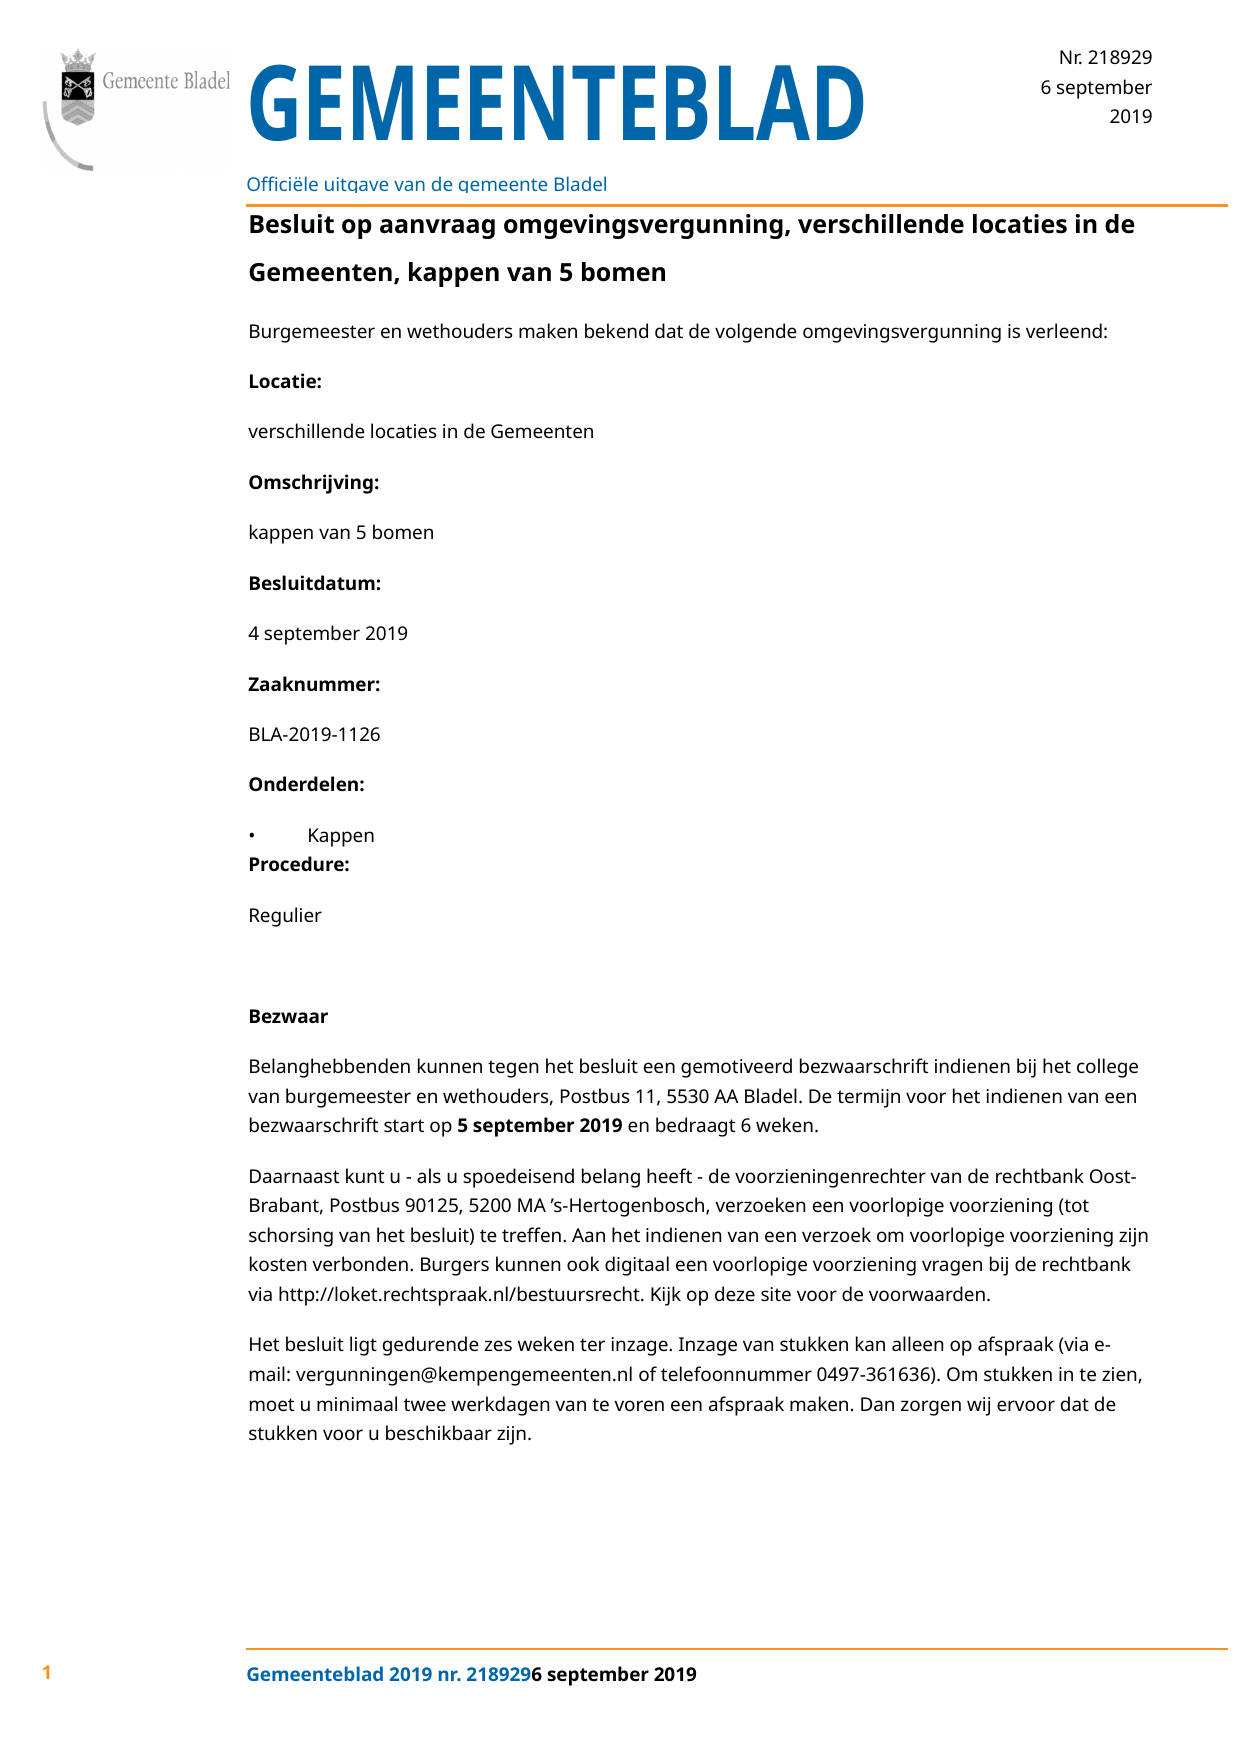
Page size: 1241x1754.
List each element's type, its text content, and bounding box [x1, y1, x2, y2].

text Burgemeester en wethouders maken bekend dat de volgende omgevingsvergunning is verleend: [248, 318, 1152, 344]
text Procedure: [248, 852, 1152, 877]
text BLA-2019-1126 [248, 721, 1152, 747]
text verschillende locaties in de Gemeenten [248, 419, 1152, 444]
text Omschrijving: [248, 469, 1152, 495]
list Kappen [248, 822, 1152, 848]
text kappen van 5 bomen [248, 519, 1152, 545]
picture [41, 47, 231, 172]
text Regulier [248, 902, 1152, 928]
text Zaaknummer: [248, 671, 1152, 697]
text 4 september 2019 [248, 620, 1152, 646]
text Onderdelen: [248, 772, 1152, 797]
text Besluit op aanvraag omgevingsvergunning, verschillende locaties in de Gemeenten, kappen van 5 bomen [248, 207, 1152, 288]
text Daarnaast kunt u - als u spoedeisend belang heeft - de voorzieningenrechter van de rechtbank Oost-Brabant, Postbus 90125, 5200 MA ’s-Hertogenbosch, verzoeken een voorlopige voorziening (tot schorsing van het besluit) te treffen. Aan het indienen van een verzoek om voorlopige voorziening zijn kosten verbonden. Burgers kunnen ook digitaal een voorlopige voorziening vragen bij de rechtbank via http://loket.rechtspraak.nl/bestuursrecht. Kijk op deze site voor de voorwaarden. [248, 1163, 1152, 1307]
text Locatie: [248, 368, 1152, 394]
text Besluitdatum: [248, 570, 1152, 596]
text Belanghebbenden kunnen tegen het besluit een gemotiveerd bezwaarschrift indienen bij het college van burgemeester en wethouders, Postbus 11, 5530 AA Bladel. De termijn voor het indienen van een bezwaarschrift start op 5 september 2019 en bedraagt 6 weken. [248, 1053, 1152, 1138]
text Bezwaar [248, 1003, 1152, 1029]
text Het besluit ligt gedurende zes weken ter inzage. Inzage van stukken kan alleen op afspraak (via e-mail: vergunningen@kempengemeenten.nl of telefoonnummer 0497-361636). Om stukken in te zien, moet u minimaal twee werkdagen van te voren een afspraak maken. Dan zorgen wij ervoor dat de stukken voor u beschikbaar zijn. [248, 1332, 1152, 1446]
